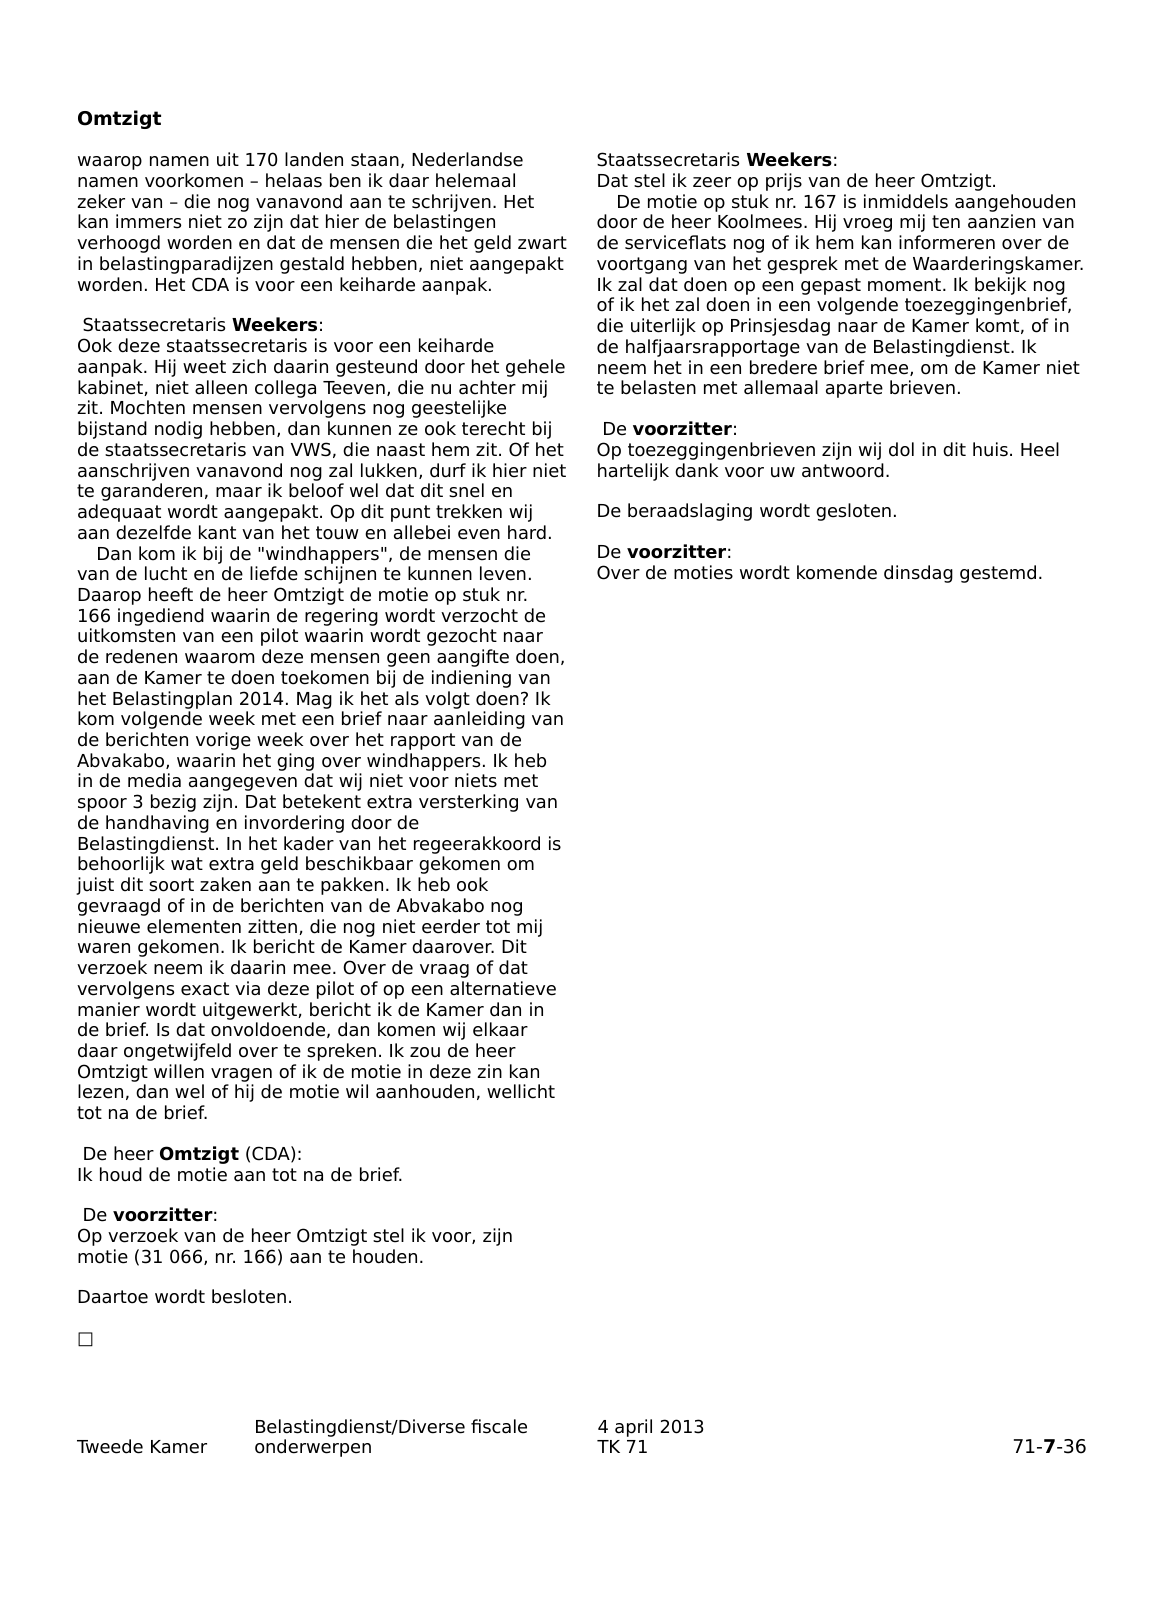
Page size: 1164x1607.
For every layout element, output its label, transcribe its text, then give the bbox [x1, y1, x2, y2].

text Ik houd de motie aan tot na de brief. [77, 1164, 567, 1185]
text De voorzitter: [596, 419, 1087, 440]
text Dat stel ik zeer op prijs van de heer Omtzigt. [596, 171, 1087, 192]
text Staatssecretaris Weekers: [77, 315, 567, 336]
text Staatssecretaris Weekers: [596, 150, 1087, 171]
text Op toezeggingenbrieven zijn wij dol in dit huis. Heel hartelijk dank voor uw antwoord. [596, 440, 1087, 481]
text Op verzoek van de heer Omtzigt stel ik voor, zijn motie (31 066, nr. 166) aan te houden. [77, 1226, 567, 1267]
text De voorzitter: [596, 542, 1087, 563]
text Daartoe wordt besloten. [77, 1287, 567, 1308]
text Ook deze staatssecretaris is voor een keiharde aanpak. Hij weet zich daarin gesteund door het gehele kabinet, niet alleen collega Teeven, die nu achter mij zit. Mochten mensen vervolgens nog geestelijke bijstand nodig hebben, dan kunnen ze ook terecht bij de staatssecretaris van VWS, die naast hem zit. Of het aanschrijven vanavond nog zal lukken, durf ik hier niet te garanderen, maar ik beloof wel dat dit snel en adequaat wordt aangepakt. Op dit punt trekken wij aan dezelfde kant van het touw en allebei even hard. [77, 336, 567, 543]
text De beraadslaging wordt gesloten. [596, 501, 1087, 522]
text waarop namen uit 170 landen staan, Nederlandse namen voorkomen – helaas ben ik daar helemaal zeker van – die nog vanavond aan te schrijven. Het kan immers niet zo zijn dat hier de belastingen verhoogd worden en dat de mensen die het geld zwart in belastingparadijzen gestald hebben, niet aangepakt worden. Het CDA is voor een keiharde aanpak. [77, 150, 567, 295]
text De voorzitter: [77, 1205, 567, 1226]
text De motie op stuk nr. 167 is inmiddels aangehouden door de heer Koolmees. Hij vroeg mij ten aanzien van de serviceflats nog of ik hem kan informeren over de voortgang van het gesprek met de Waarderingskamer. Ik zal dat doen op een gepast moment. Ik bekijk nog of ik het zal doen in een volgende toezeggingenbrief, die uiterlijk op Prinsjesdag naar de Kamer komt, of in de halfjaarsrapportage van de Belastingdienst. Ik neem het in een bredere brief mee, om de Kamer niet te belasten met allemaal aparte brieven. [596, 192, 1087, 399]
text □ [77, 1328, 567, 1349]
text Dan kom ik bij de "windhappers", de mensen die van de lucht en de liefde schijnen te kunnen leven. Daarop heeft de heer Omtzigt de motie op stuk nr. 166 ingediend waarin de regering wordt verzocht de uitkomsten van een pilot waarin wordt gezocht naar de redenen waarom deze mensen geen aangifte doen, aan de Kamer te doen toekomen bij de indiening van het Belastingplan 2014. Mag ik het als volgt doen? Ik kom volgende week met een brief naar aanleiding van de berichten vorige week over het rapport van de Abvakabo, waarin het ging over windhappers. Ik heb in de media aangegeven dat wij niet voor niets met spoor 3 bezig zijn. Dat betekent extra versterking van de handhaving en invordering door de Belastingdienst. In het kader van het regeerakkoord is behoorlijk wat extra geld beschikbaar gekomen om juist dit soort zaken aan te pakken. Ik heb ook gevraagd of in de berichten van de Abvakabo nog nieuwe elementen zitten, die nog niet eerder tot mij waren gekomen. Ik bericht de Kamer daarover. Dit verzoek neem ik daarin mee. Over de vraag of dat vervolgens exact via deze pilot of op een alternatieve manier wordt uitgewerkt, bericht ik de Kamer dan in de brief. Is dat onvoldoende, dan komen wij elkaar daar ongetwijfeld over te spreken. Ik zou de heer Omtzigt willen vragen of ik de motie in deze zin kan lezen, dan wel of hij de motie wil aanhouden, wellicht tot na de brief. [77, 543, 567, 1124]
text De heer Omtzigt (CDA): [77, 1144, 567, 1164]
text Over de moties wordt komende dinsdag gestemd. [596, 563, 1087, 583]
